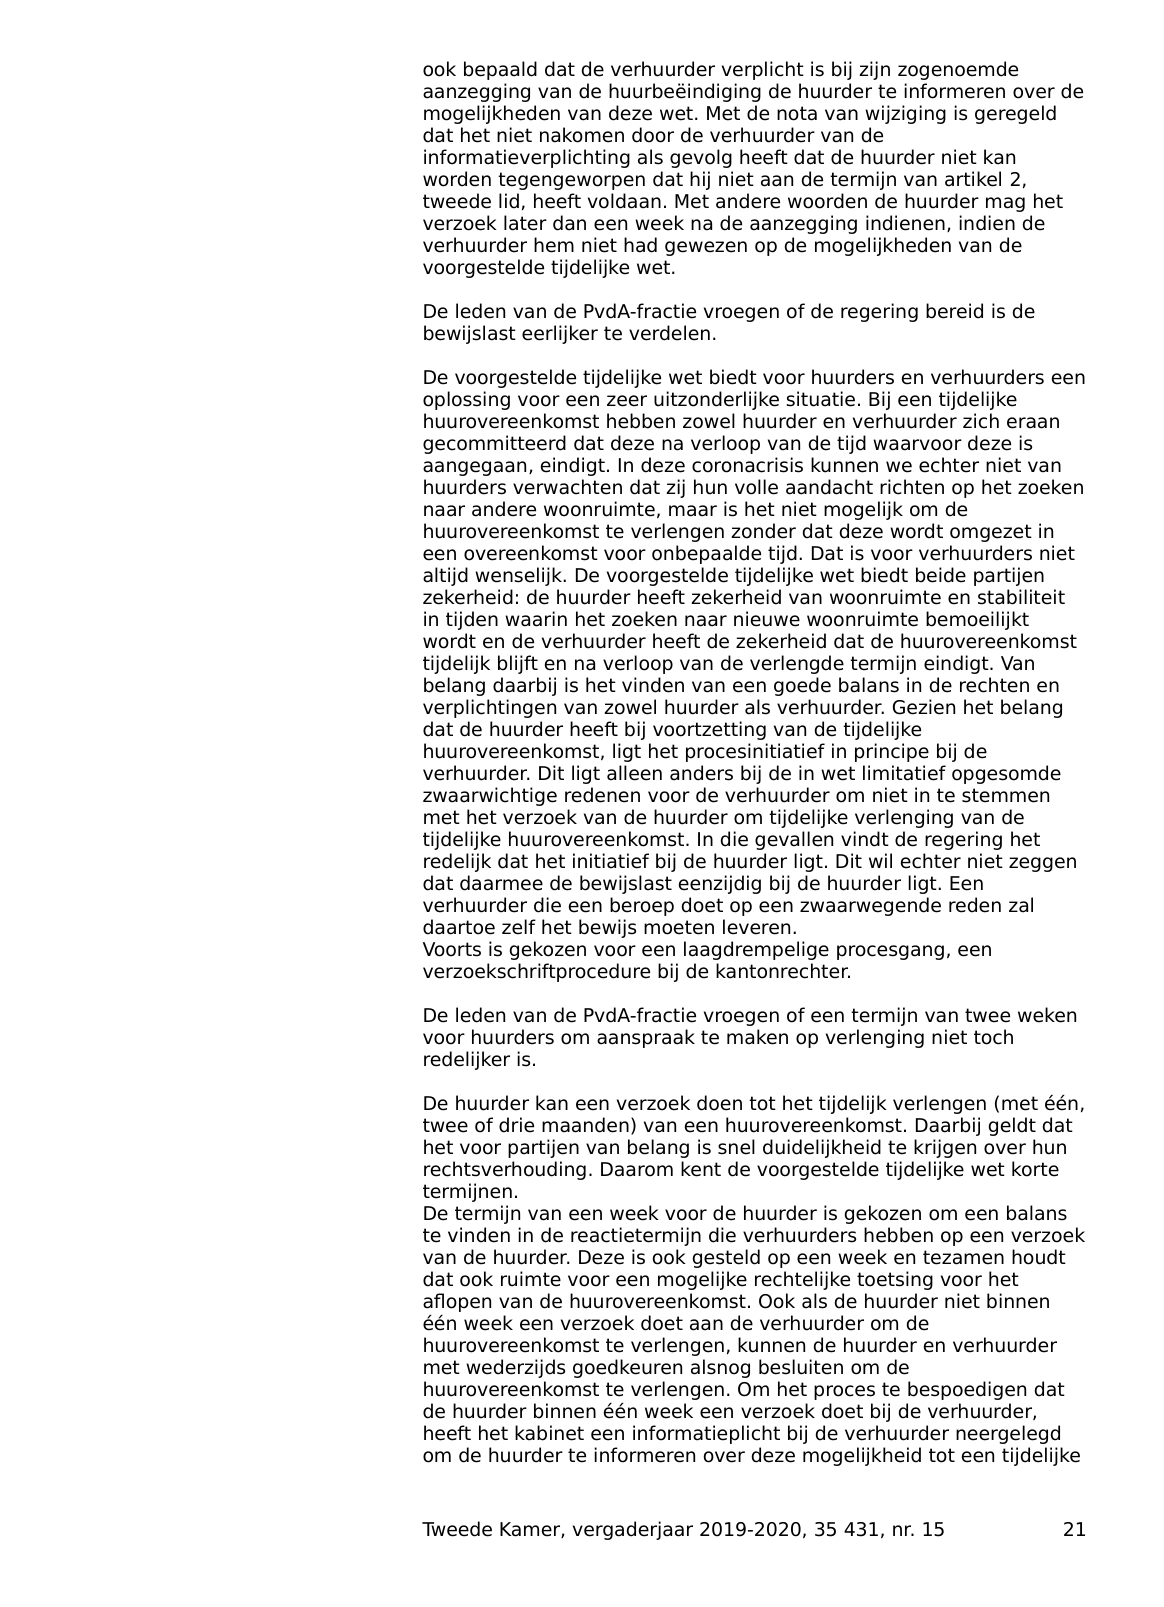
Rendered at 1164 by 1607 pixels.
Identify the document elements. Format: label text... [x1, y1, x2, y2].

text ook bepaald dat de verhuurder verplicht is bij zijn zogenoemde aanzegging van de huurbeëindiging de huurder te informeren over de mogelijkheden van deze wet. Met de nota van wijziging is geregeld dat het niet nakomen door de verhuurder van de informatieverplichting als gevolg heeft dat de huurder niet kan worden tegengeworpen dat hij niet aan de termijn van artikel 2, tweede lid, heeft voldaan. Met andere woorden de huurder mag het verzoek later dan een week na de aanzegging indienen, indien de verhuurder hem niet had gewezen op de mogelijkheden van de voorgestelde tijdelijke wet. [422, 59, 1087, 279]
text De leden van de PvdA-fractie vroegen of de regering bereid is de bewijslast eerlijker te verdelen. [422, 301, 1087, 345]
text De termijn van een week voor de huurder is gekozen om een balans te vinden in de reactietermijn die verhuurders hebben op een verzoek van de huurder. Deze is ook gesteld op een week en tezamen houdt dat ook ruimte voor een mogelijke rechtelijke toetsing voor het aflopen van de huurovereenkomst. Ook als de huurder niet binnen één week een verzoek doet aan de verhuurder om de huurovereenkomst te verlengen, kunnen de huurder en verhuurder met wederzijds goedkeuren alsnog besluiten om de huurovereenkomst te verlengen. Om het proces te bespoedigen dat de huurder binnen één week een verzoek doet bij de verhuurder, heeft het kabinet een informatieplicht bij de verhuurder neergelegd om de huurder te informeren over deze mogelijkheid tot een tijdelijke [422, 1203, 1087, 1467]
text De huurder kan een verzoek doen tot het tijdelijk verlengen (met één, twee of drie maanden) van een huurovereenkomst. Daarbij geldt dat het voor partijen van belang is snel duidelijkheid te krijgen over hun rechtsverhouding. Daarom kent de voorgestelde tijdelijke wet korte termijnen. [422, 1093, 1087, 1203]
text Voorts is gekozen voor een laagdrempelige procesgang, een verzoekschriftprocedure bij de kantonrechter. [422, 939, 1087, 983]
text De leden van de PvdA-fractie vroegen of een termijn van twee weken voor huurders om aanspraak te maken op verlenging niet toch redelijker is. [422, 1005, 1087, 1071]
text De voorgestelde tijdelijke wet biedt voor huurders en verhuurders een oplossing voor een zeer uitzonderlijke situatie. Bij een tijdelijke huurovereenkomst hebben zowel huurder en verhuurder zich eraan gecommitteerd dat deze na verloop van de tijd waarvoor deze is aangegaan, eindigt. In deze coronacrisis kunnen we echter niet van huurders verwachten dat zij hun volle aandacht richten op het zoeken naar andere woonruimte, maar is het niet mogelijk om de huurovereenkomst te verlengen zonder dat deze wordt omgezet in een overeenkomst voor onbepaalde tijd. Dat is voor verhuurders niet altijd wenselijk. De voorgestelde tijdelijke wet biedt beide partijen zekerheid: de huurder heeft zekerheid van woonruimte en stabiliteit in tijden waarin het zoeken naar nieuwe woonruimte bemoeilijkt wordt en de verhuurder heeft de zekerheid dat de huurovereenkomst tijdelijk blijft en na verloop van de verlengde termijn eindigt. Van belang daarbij is het vinden van een goede balans in de rechten en verplichtingen van zowel huurder als verhuurder. Gezien het belang dat de huurder heeft bij voortzetting van de tijdelijke huurovereenkomst, ligt het procesinitiatief in principe bij de verhuurder. Dit ligt alleen anders bij de in wet limitatief opgesomde zwaarwichtige redenen voor de verhuurder om niet in te stemmen met het verzoek van de huurder om tijdelijke verlenging van de tijdelijke huurovereenkomst. In die gevallen vindt de regering het redelijk dat het initiatief bij de huurder ligt. Dit wil echter niet zeggen dat daarmee de bewijslast eenzijdig bij de huurder ligt. Een verhuurder die een beroep doet op een zwaarwegende reden zal daartoe zelf het bewijs moeten leveren. [422, 367, 1087, 939]
